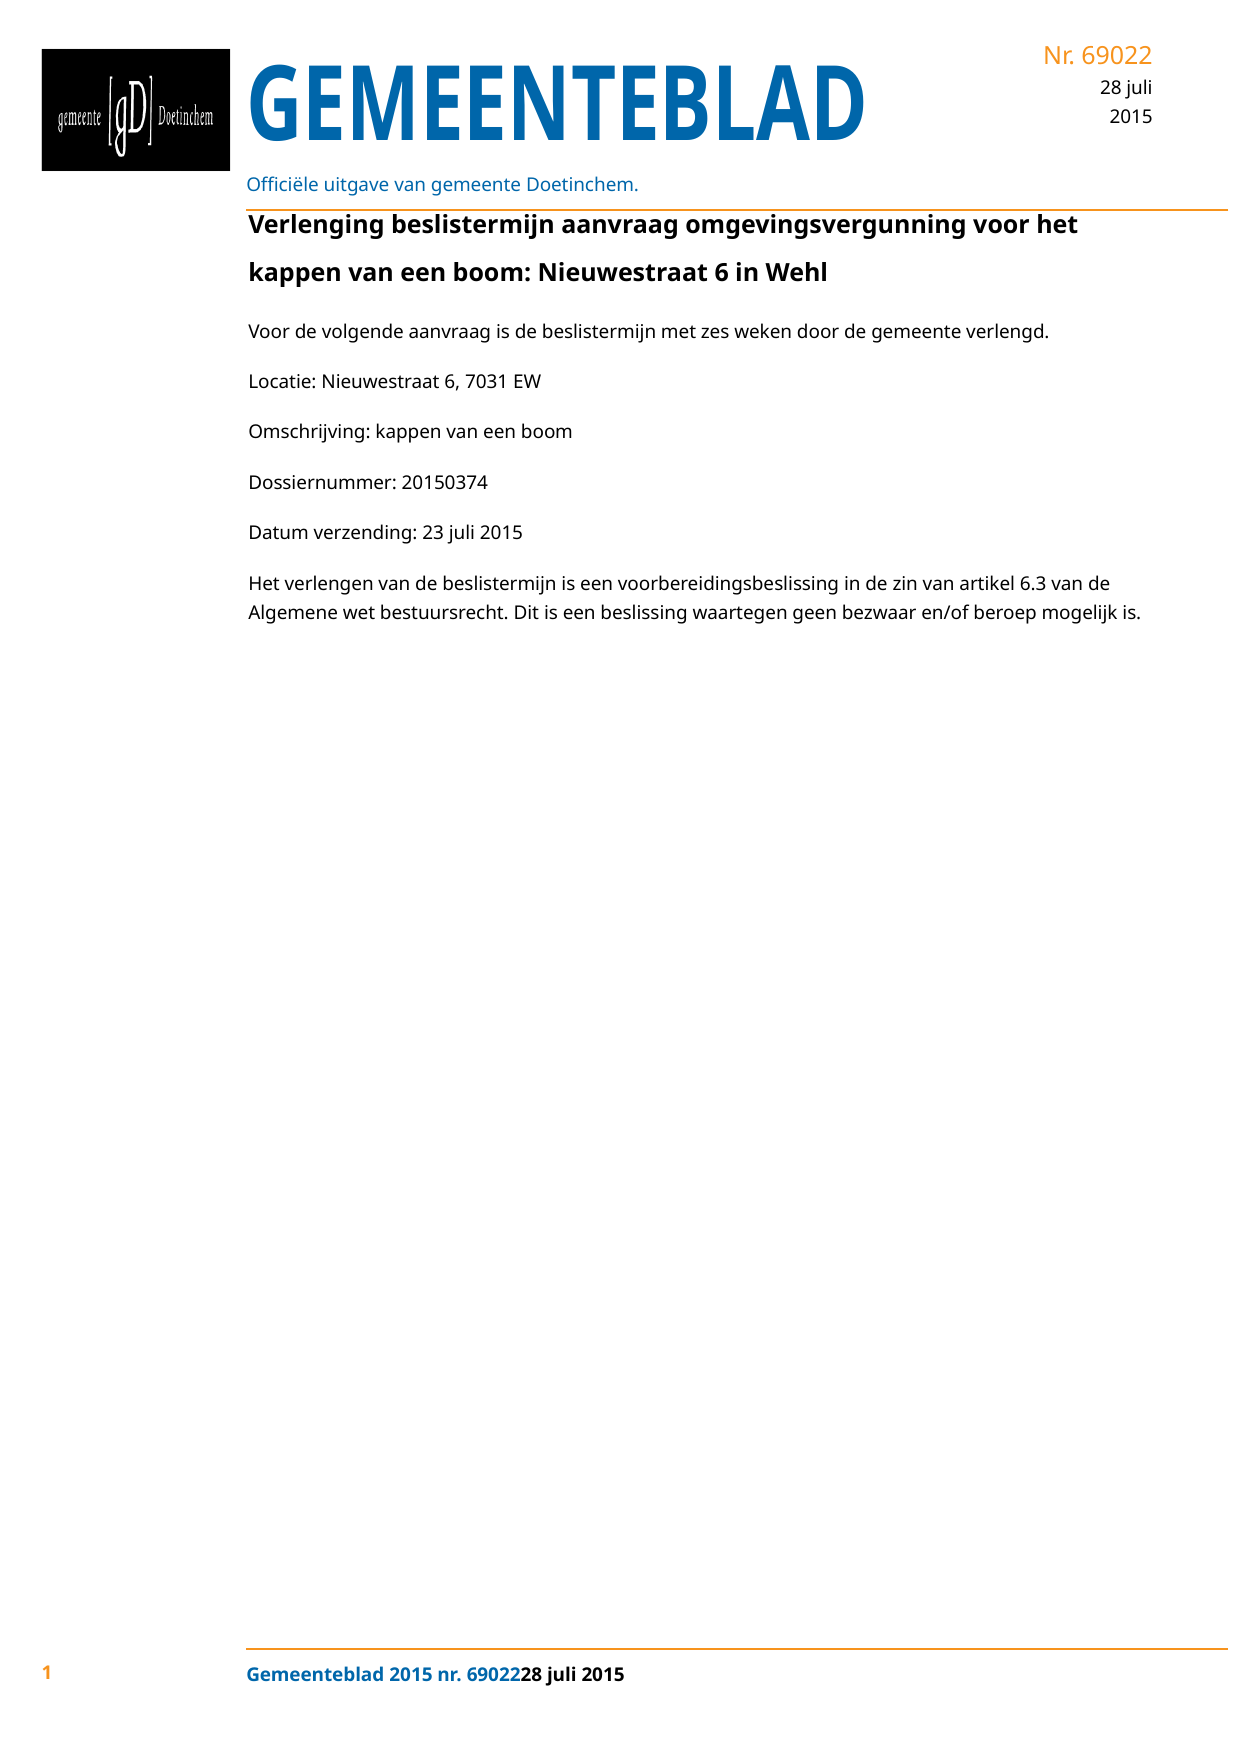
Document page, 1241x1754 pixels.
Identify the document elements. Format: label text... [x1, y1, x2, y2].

text Het verlengen van de beslistermijn is een voorbereidingsbeslissing in de zin van artikel 6.3 van de Algemene wet bestuursrecht. Dit is een beslissing waartegen geen bezwaar en/of beroep mogelijk is. [248, 570, 1152, 625]
text Voor de volgende aanvraag is de beslistermijn met zes weken door de gemeente verlengd. [248, 318, 1152, 344]
text Verlenging beslistermijn aanvraag omgevingsvergunning voor het kappen van een boom: Nieuwestraat 6 in Wehl [248, 211, 1152, 288]
text Datum verzending: 23 juli 2015 [248, 519, 1152, 545]
text Omschrijving: kappen van een boom [248, 419, 1152, 444]
picture [41, 47, 231, 172]
text Locatie: Nieuwestraat 6, 7031 EW [248, 368, 1152, 394]
text Dossiernummer: 20150374 [248, 469, 1152, 495]
